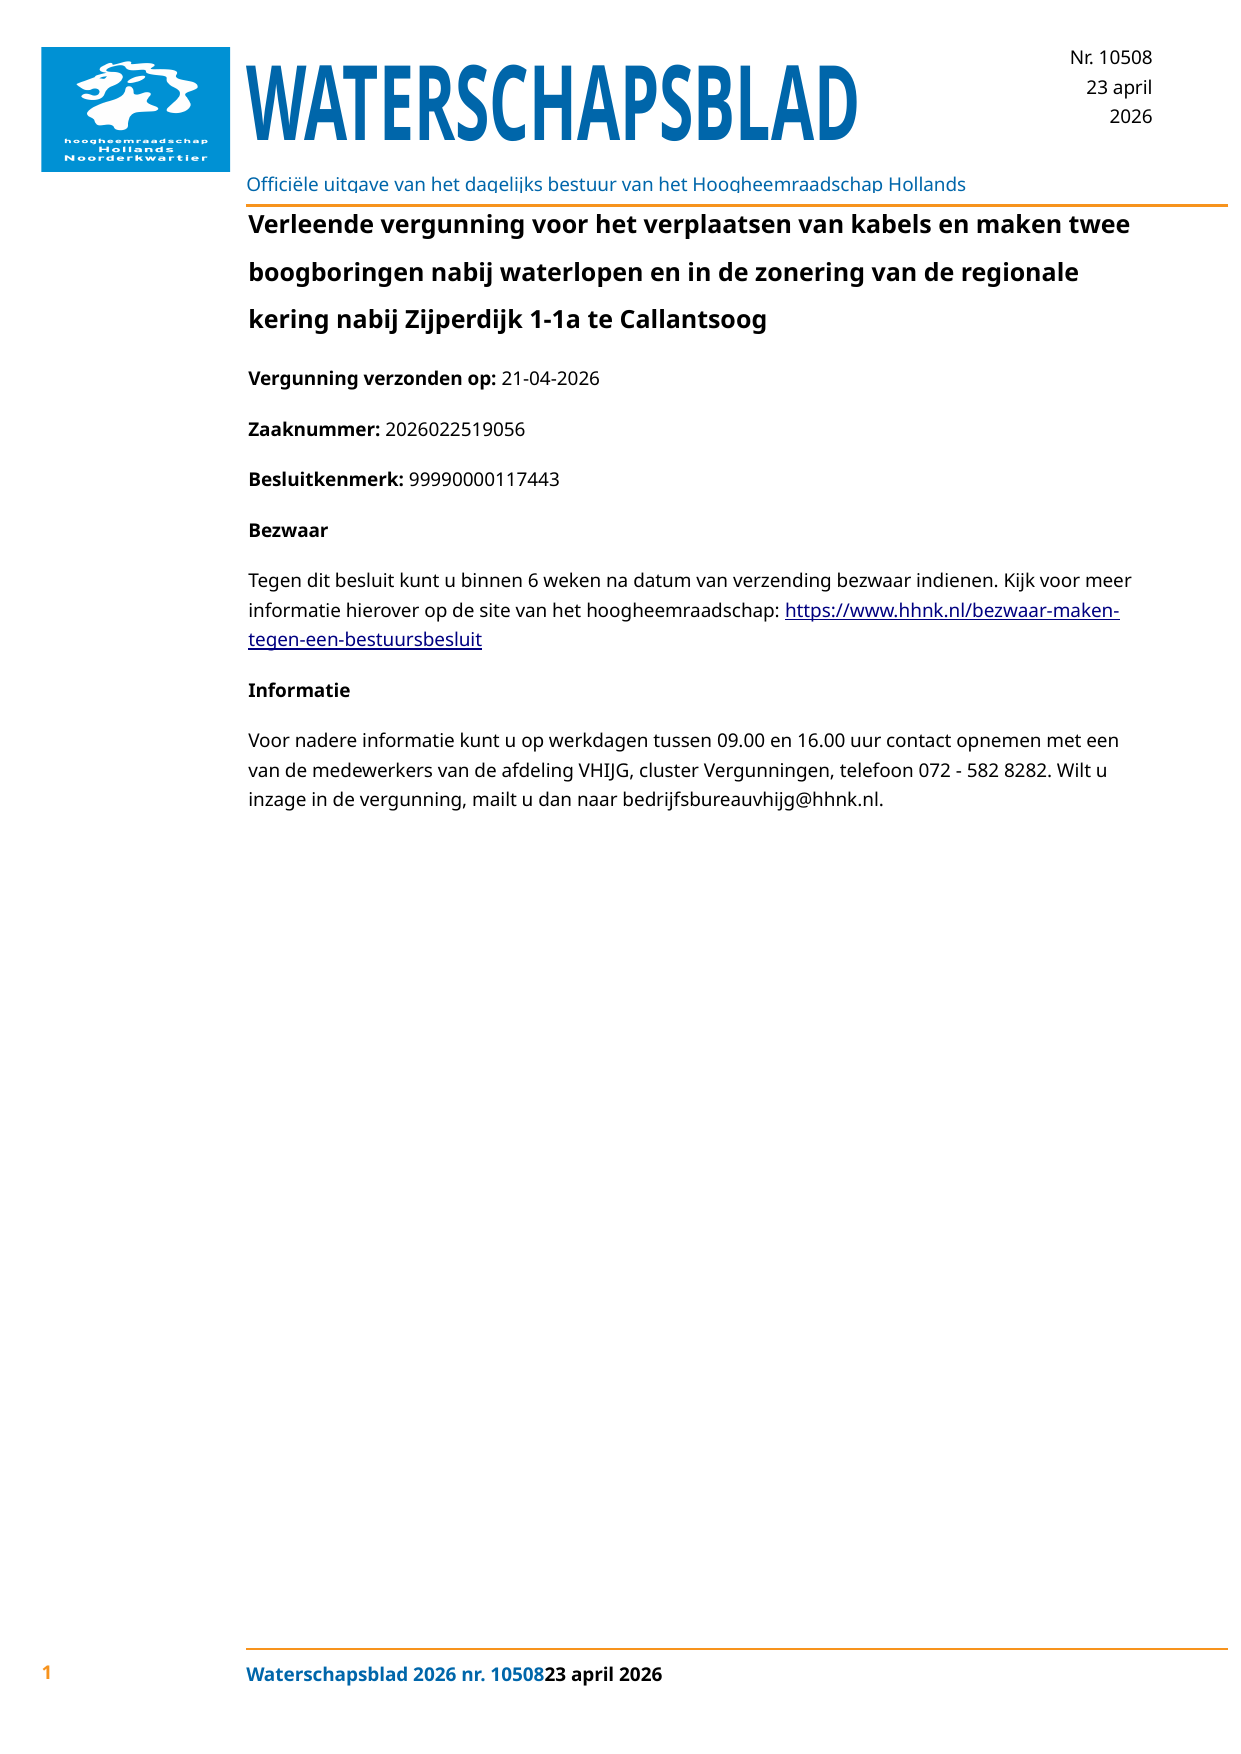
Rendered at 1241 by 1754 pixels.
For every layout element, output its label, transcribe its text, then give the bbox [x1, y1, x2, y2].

picture [118, 62, 197, 112]
text Bezwaar [248, 517, 1152, 542]
text Verleende vergunning voor het verplaatsen van kabels en maken twee boogboringen nabij waterlopen en in de zonering van de regionale kering nabij Zijperdijk 1-1a te Callantsoog [248, 207, 1152, 336]
text Besluitkenmerk: 99990000117443 [248, 466, 1152, 492]
text Tegen dit besluit kunt u binnen 6 weken na datum van verzending bezwaar indienen. Kijk voor meer informatie hierover op de site van het hoogheemraadschap: https://www.hhnk.nl/bezwaar-maken-tegen-een-bestuursbesluit [248, 567, 1152, 652]
picture [88, 87, 157, 130]
text Zaaknummer: 2026022519056 [248, 416, 1152, 442]
picture [129, 76, 144, 82]
text Informatie [248, 677, 1152, 702]
picture [78, 64, 122, 99]
text Vergunning verzonden op: 21-04-2026 [248, 366, 1152, 391]
text Voor nadere informatie kunt u op werkdagen tussen 09.00 en 16.00 uur contact opnemen met een van de medewerkers van de afdeling VHIJG, cluster Vergunningen, telefoon 072 - 582 8282. Wilt u inzage in de vergunning, mailt u dan naar bedrijfsbureauvhijg@hhnk.nl. [248, 727, 1152, 812]
